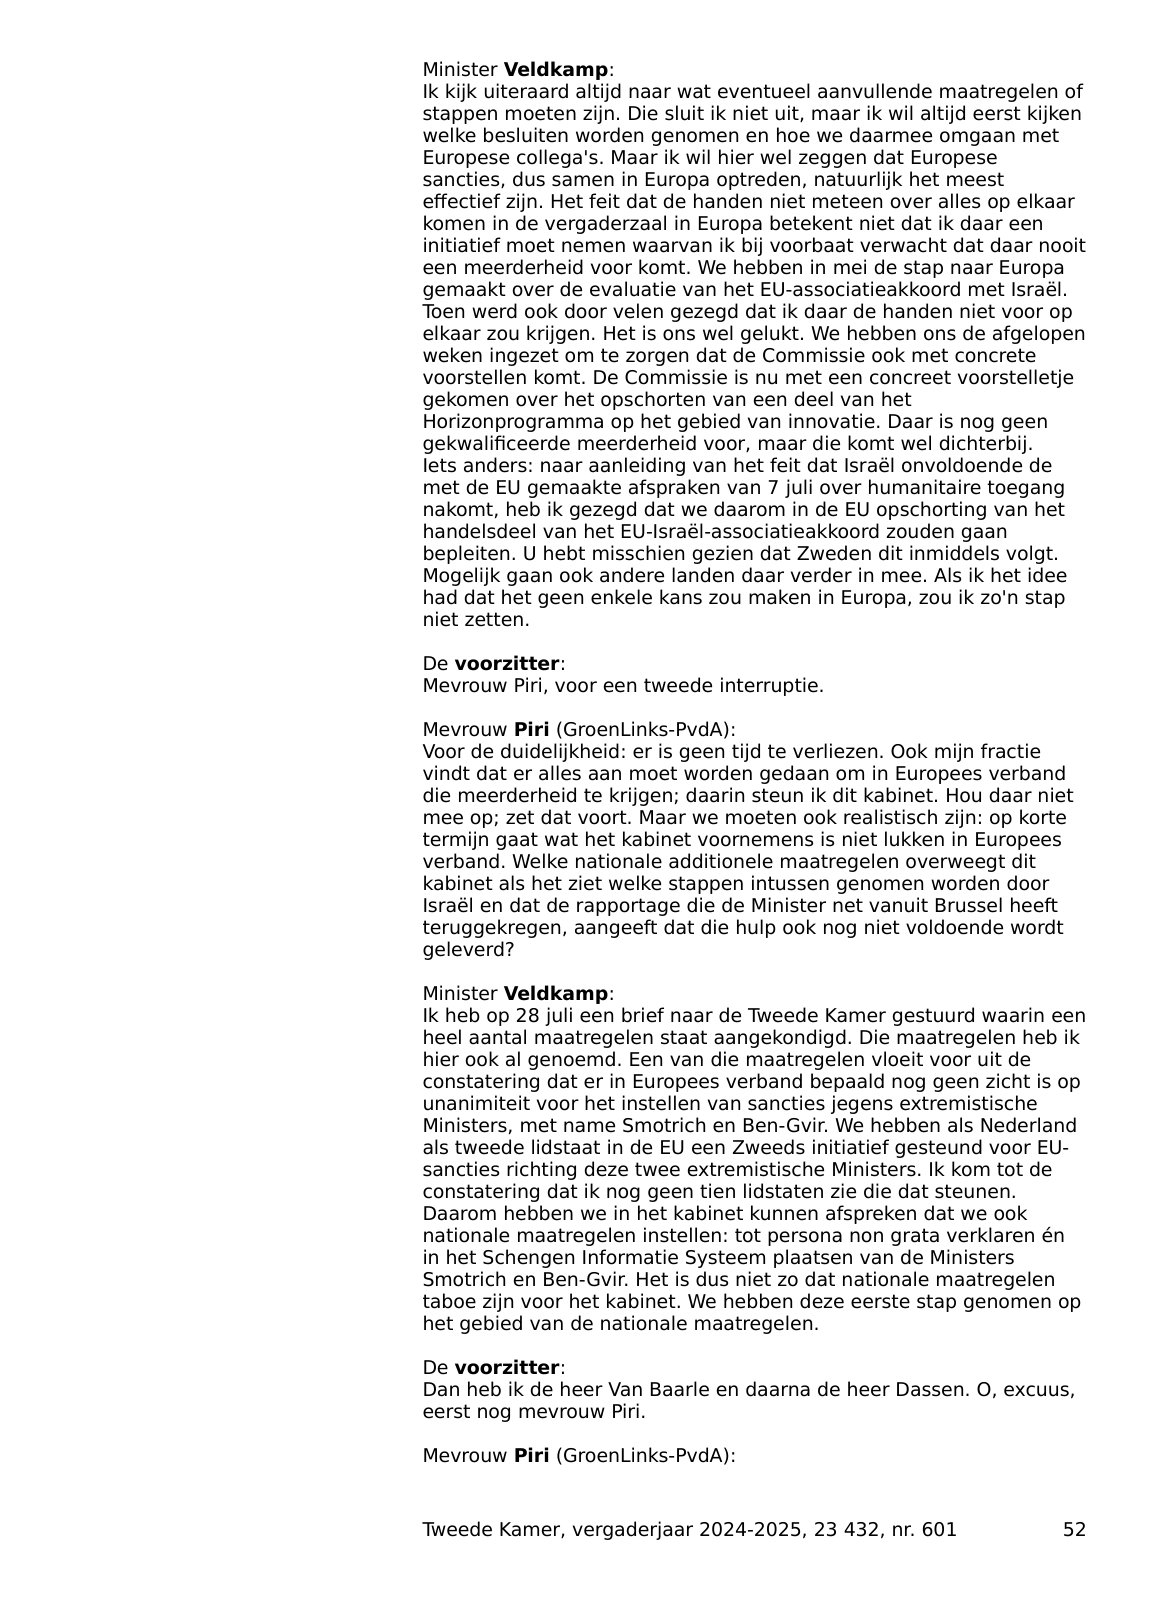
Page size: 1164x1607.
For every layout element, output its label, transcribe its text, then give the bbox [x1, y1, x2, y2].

text Minister Veldkamp: [422, 983, 1087, 1005]
text Mevrouw Piri (GroenLinks-PvdA): [422, 1445, 1087, 1467]
text Ik heb op 28 juli een brief naar de Tweede Kamer gestuurd waarin een heel aantal maatregelen staat aangekondigd. Die maatregelen heb ik hier ook al genoemd. Een van die maatregelen vloeit voor uit de constatering dat er in Europees verband bepaald nog geen zicht is op unanimiteit voor het instellen van sancties jegens extremistische Ministers, met name Smotrich en Ben-Gvir. We hebben als Nederland als tweede lidstaat in de EU een Zweeds initiatief gesteund voor EU-sancties richting deze twee extremistische Ministers. Ik kom tot de constatering dat ik nog geen tien lidstaten zie die dat steunen. Daarom hebben we in het kabinet kunnen afspreken dat we ook nationale maatregelen instellen: tot persona non grata verklaren én in het Schengen Informatie Systeem plaatsen van de Ministers Smotrich en Ben-Gvir. Het is dus niet zo dat nationale maatregelen taboe zijn voor het kabinet. We hebben deze eerste stap genomen op het gebied van de nationale maatregelen. [422, 1005, 1087, 1334]
text Mevrouw Piri (GroenLinks-PvdA): [422, 719, 1087, 741]
text Voor de duidelijkheid: er is geen tijd te verliezen. Ook mijn fractie vindt dat er alles aan moet worden gedaan om in Europees verband die meerderheid te krijgen; daarin steun ik dit kabinet. Hou daar niet mee op; zet dat voort. Maar we moeten ook realistisch zijn: op korte termijn gaat wat het kabinet voornemens is niet lukken in Europees verband. Welke nationale additionele maatregelen overweegt dit kabinet als het ziet welke stappen intussen genomen worden door Israël en dat de rapportage die de Minister net vanuit Brussel heeft teruggekregen, aangeeft dat die hulp ook nog niet voldoende wordt geleverd? [422, 741, 1087, 961]
text Iets anders: naar aanleiding van het feit dat Israël onvoldoende de met de EU gemaakte afspraken van 7 juli over humanitaire toegang nakomt, heb ik gezegd dat we daarom in de EU opschorting van het handelsdeel van het EU-Israël-associatieakkoord zouden gaan bepleiten. U hebt misschien gezien dat Zweden dit inmiddels volgt. Mogelijk gaan ook andere landen daar verder in mee. Als ik het idee had dat het geen enkele kans zou maken in Europa, zou ik zo'n stap niet zetten. [422, 455, 1087, 631]
text Mevrouw Piri, voor een tweede interruptie. [422, 675, 1087, 697]
text Dan heb ik de heer Van Baarle en daarna de heer Dassen. O, excuus, eerst nog mevrouw Piri. [422, 1379, 1087, 1423]
text Minister Veldkamp: [422, 59, 1087, 81]
text De voorzitter: [422, 653, 1087, 675]
text De voorzitter: [422, 1357, 1087, 1379]
text Ik kijk uiteraard altijd naar wat eventueel aanvullende maatregelen of stappen moeten zijn. Die sluit ik niet uit, maar ik wil altijd eerst kijken welke besluiten worden genomen en hoe we daarmee omgaan met Europese collega's. Maar ik wil hier wel zeggen dat Europese sancties, dus samen in Europa optreden, natuurlijk het meest effectief zijn. Het feit dat de handen niet meteen over alles op elkaar komen in de vergaderzaal in Europa betekent niet dat ik daar een initiatief moet nemen waarvan ik bij voorbaat verwacht dat daar nooit een meerderheid voor komt. We hebben in mei de stap naar Europa gemaakt over de evaluatie van het EU-associatieakkoord met Israël. Toen werd ook door velen gezegd dat ik daar de handen niet voor op elkaar zou krijgen. Het is ons wel gelukt. We hebben ons de afgelopen weken ingezet om te zorgen dat de Commissie ook met concrete voorstellen komt. De Commissie is nu met een concreet voorstelletje gekomen over het opschorten van een deel van het Horizonprogramma op het gebied van innovatie. Daar is nog geen gekwalificeerde meerderheid voor, maar die komt wel dichterbij. [422, 81, 1087, 455]
